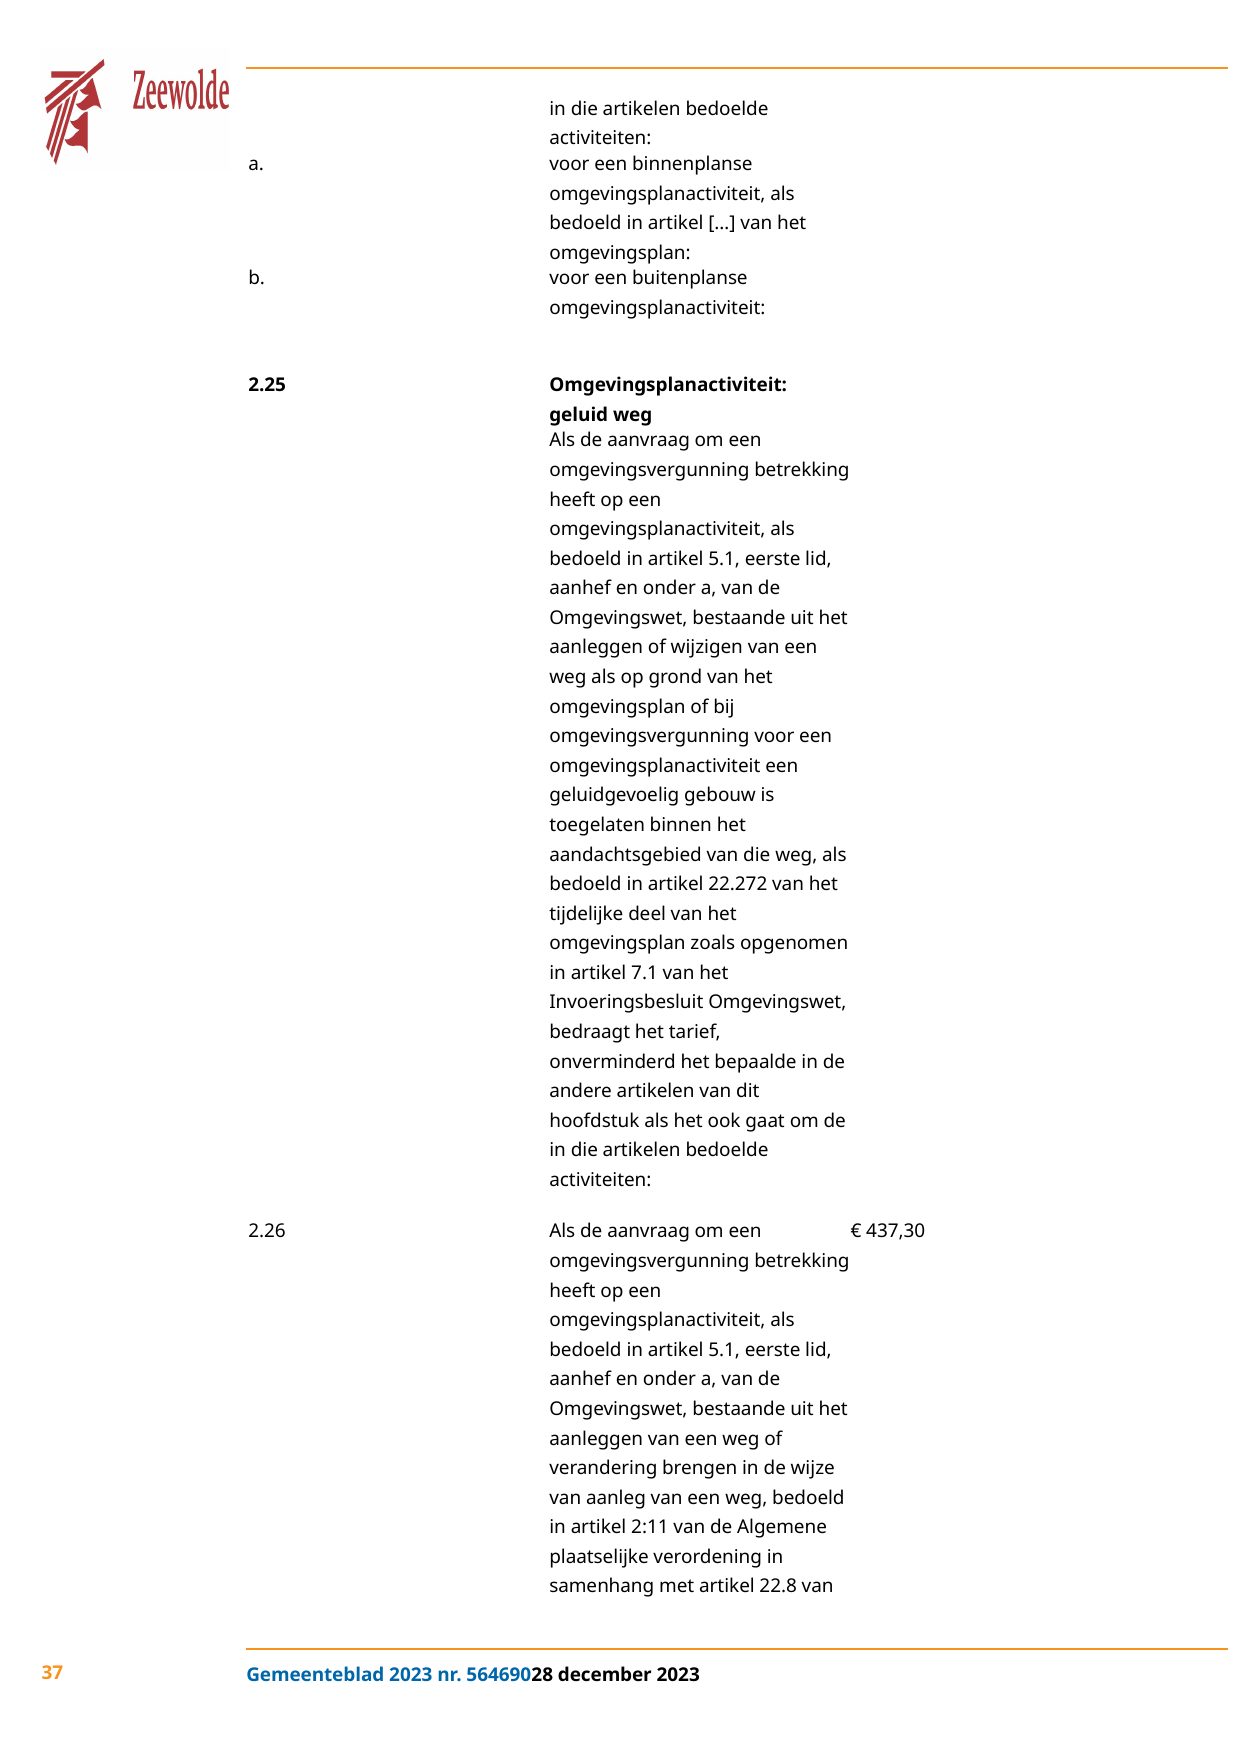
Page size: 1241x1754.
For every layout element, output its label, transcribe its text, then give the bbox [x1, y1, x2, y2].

table_cell 2.26 [248, 1218, 549, 1598]
table_cell Als de aanvraag om een omgevingsvergunning betrekking heeft op een omgevingsplanactiviteit, als bedoeld in artikel 5.1, eerste lid, aanhef en onder a, van de Omgevingswet, bestaande uit het aanleggen of wijzigen van een weg als op grond van het omgevingsplan of bij omgevingsvergunning voor een omgevingsplanactiviteit een geluidgevoelig gebouw is toegelaten binnen het aandachtsgebied van die weg, als bedoeld in artikel 22.272 van het tijdelijke deel van het omgevingsplan zoals opgenomen in artikel 7.1 van het Invoeringsbesluit Omgevingswet, bedraagt het tarief, onverminderd het bepaalde in de andere artikelen van dit hoofdstuk als het ook gaat om de in die artikelen bedoelde activiteiten: [549, 427, 850, 1192]
table_cell b. [248, 265, 549, 320]
table_cell a. [248, 150, 549, 264]
table_cell [549, 320, 850, 346]
table_cell [850, 346, 1152, 371]
table_cell Als de aanvraag om een omgevingsvergunning betrekking heeft op een omgevingsplanactiviteit, als bedoeld in artikel 5.1, eerste lid, aanhef en onder a, van de Omgevingswet, bestaande uit het aanleggen van een weg of verandering brengen in de wijze van aanleg van een weg, bedoeld in artikel 2:11 van de Algemene plaatselijke verordening in samenhang met artikel 22.8 van [549, 1218, 850, 1598]
picture [41, 47, 231, 172]
table_cell voor een binnenplanse omgevingsplanactiviteit, als bedoeld in artikel […] van het omgevingsplan: [549, 150, 850, 264]
table_cell € 437,30 [850, 1218, 1152, 1598]
table_cell [248, 1192, 549, 1218]
table_cell Omgevingsplanactiviteit: geluid weg [549, 371, 850, 427]
table_cell [850, 265, 1152, 320]
table_cell [850, 427, 1152, 1192]
table_cell [850, 371, 1152, 427]
table_cell in die artikelen bedoelde activiteiten: [549, 95, 850, 150]
table_cell voor een buitenplanse omgevingsplanactiviteit: [549, 265, 850, 320]
table_cell [248, 346, 549, 371]
table_cell [549, 1192, 850, 1218]
table_cell [248, 320, 549, 346]
table_cell 2.25 [248, 371, 549, 427]
table_cell [549, 346, 850, 371]
table_cell [248, 427, 549, 1192]
table_cell [850, 1192, 1152, 1218]
table_cell [248, 95, 549, 150]
table_cell [850, 150, 1152, 264]
table_cell [850, 320, 1152, 346]
table_cell [850, 95, 1152, 150]
